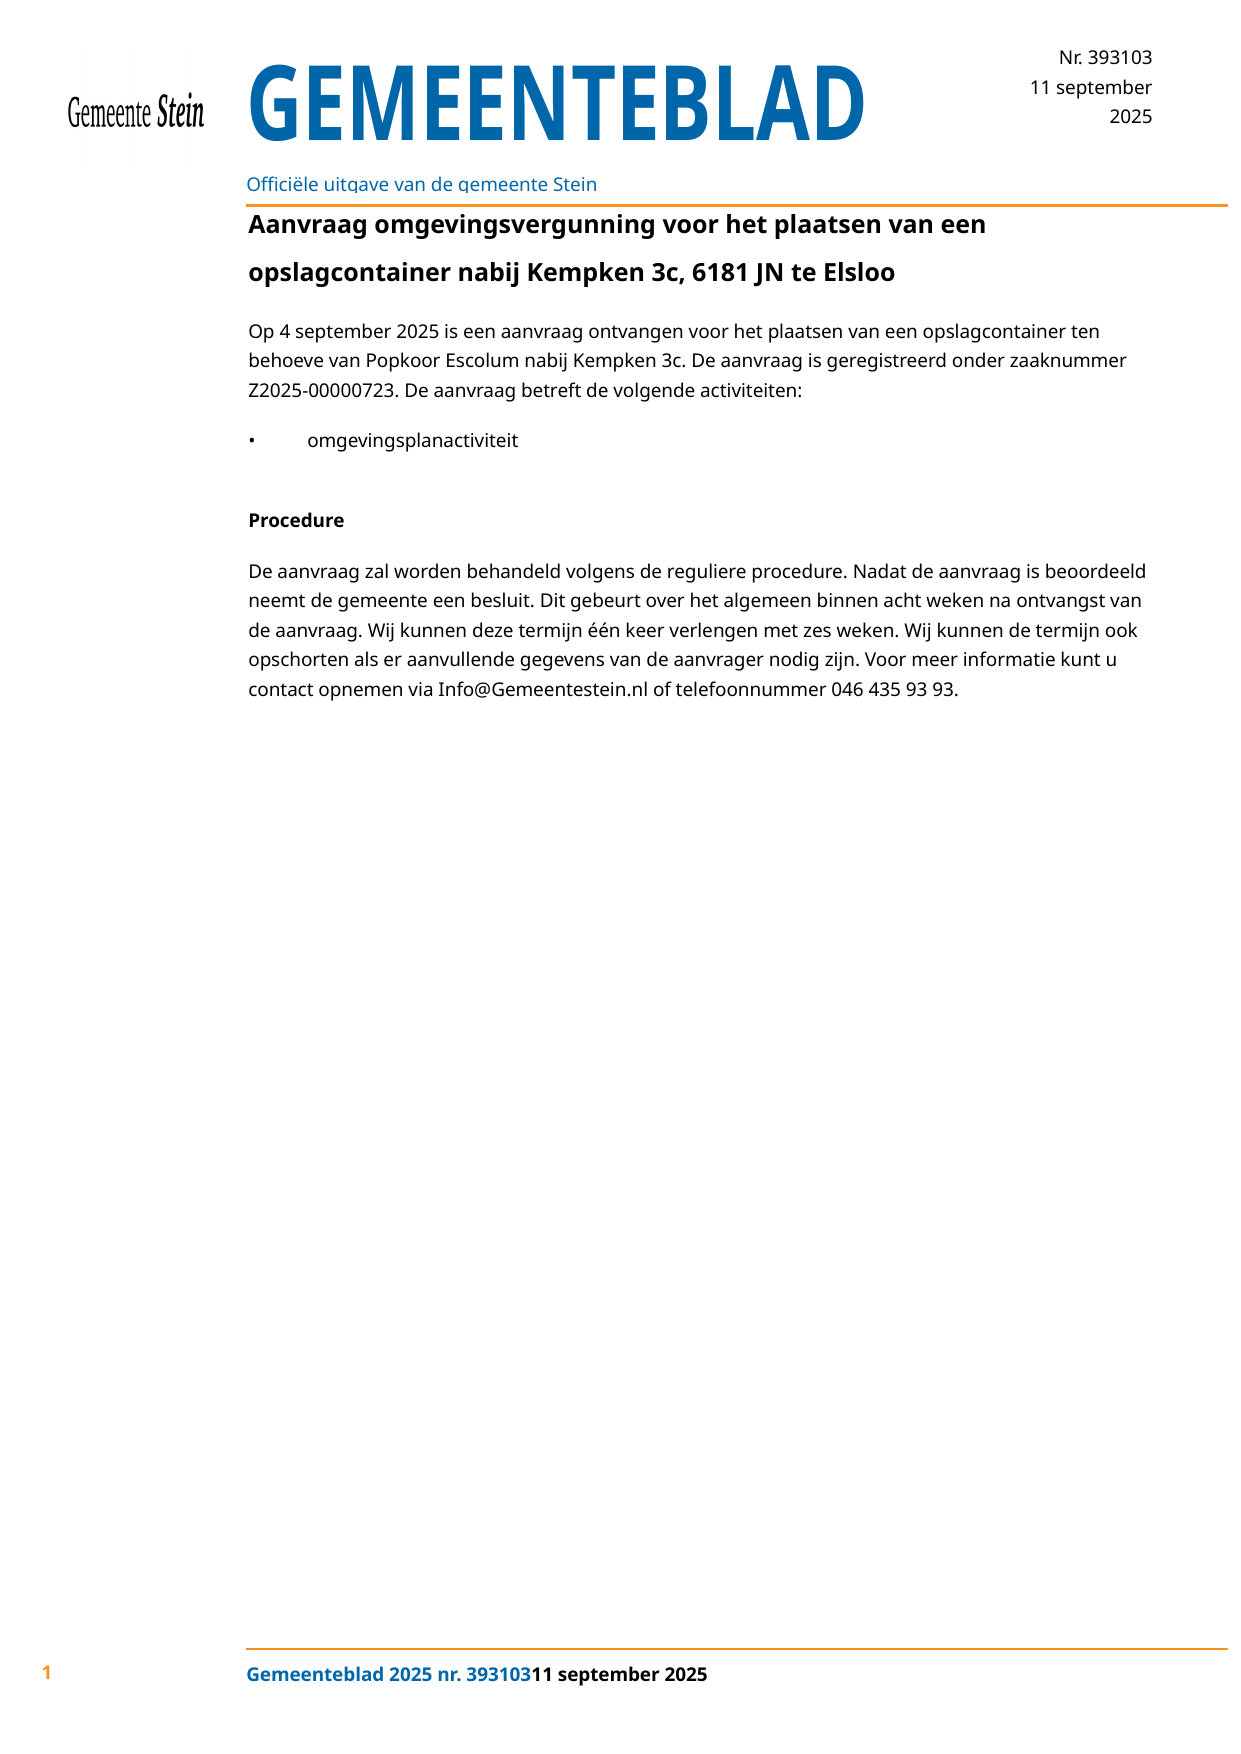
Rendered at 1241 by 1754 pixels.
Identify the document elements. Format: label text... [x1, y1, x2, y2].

text Procedure [248, 507, 1152, 533]
text Op 4 september 2025 is een aanvraag ontvangen voor het plaatsen van een opslagcontainer ten behoeve van Popkoor Escolum nabij Kempken 3c. De aanvraag is geregistreerd onder zaaknummer Z2025-00000723. De aanvraag betreft de volgende activiteiten: [248, 318, 1152, 403]
list omgevingsplanactiviteit [248, 427, 1152, 453]
text Aanvraag omgevingsvergunning voor het plaatsen van een opslagcontainer nabij Kempken 3c, 6181 JN te Elsloo [248, 207, 1152, 288]
text De aanvraag zal worden behandeld volgens de reguliere procedure. Nadat de aanvraag is beoordeeld neemt de gemeente een besluit. Dit gebeurt over het algemeen binnen acht weken na ontvangst van de aanvraag. Wij kunnen deze termijn één keer verlengen met zes weken. Wij kunnen de termijn ook opschorten als er aanvullende gegevens van de aanvrager nodig zijn. Voor meer informatie kunt u contact opnemen via Info@Gemeentestein.nl of telefoonnummer 046 435 93 93. [248, 558, 1152, 702]
picture [41, 47, 231, 172]
